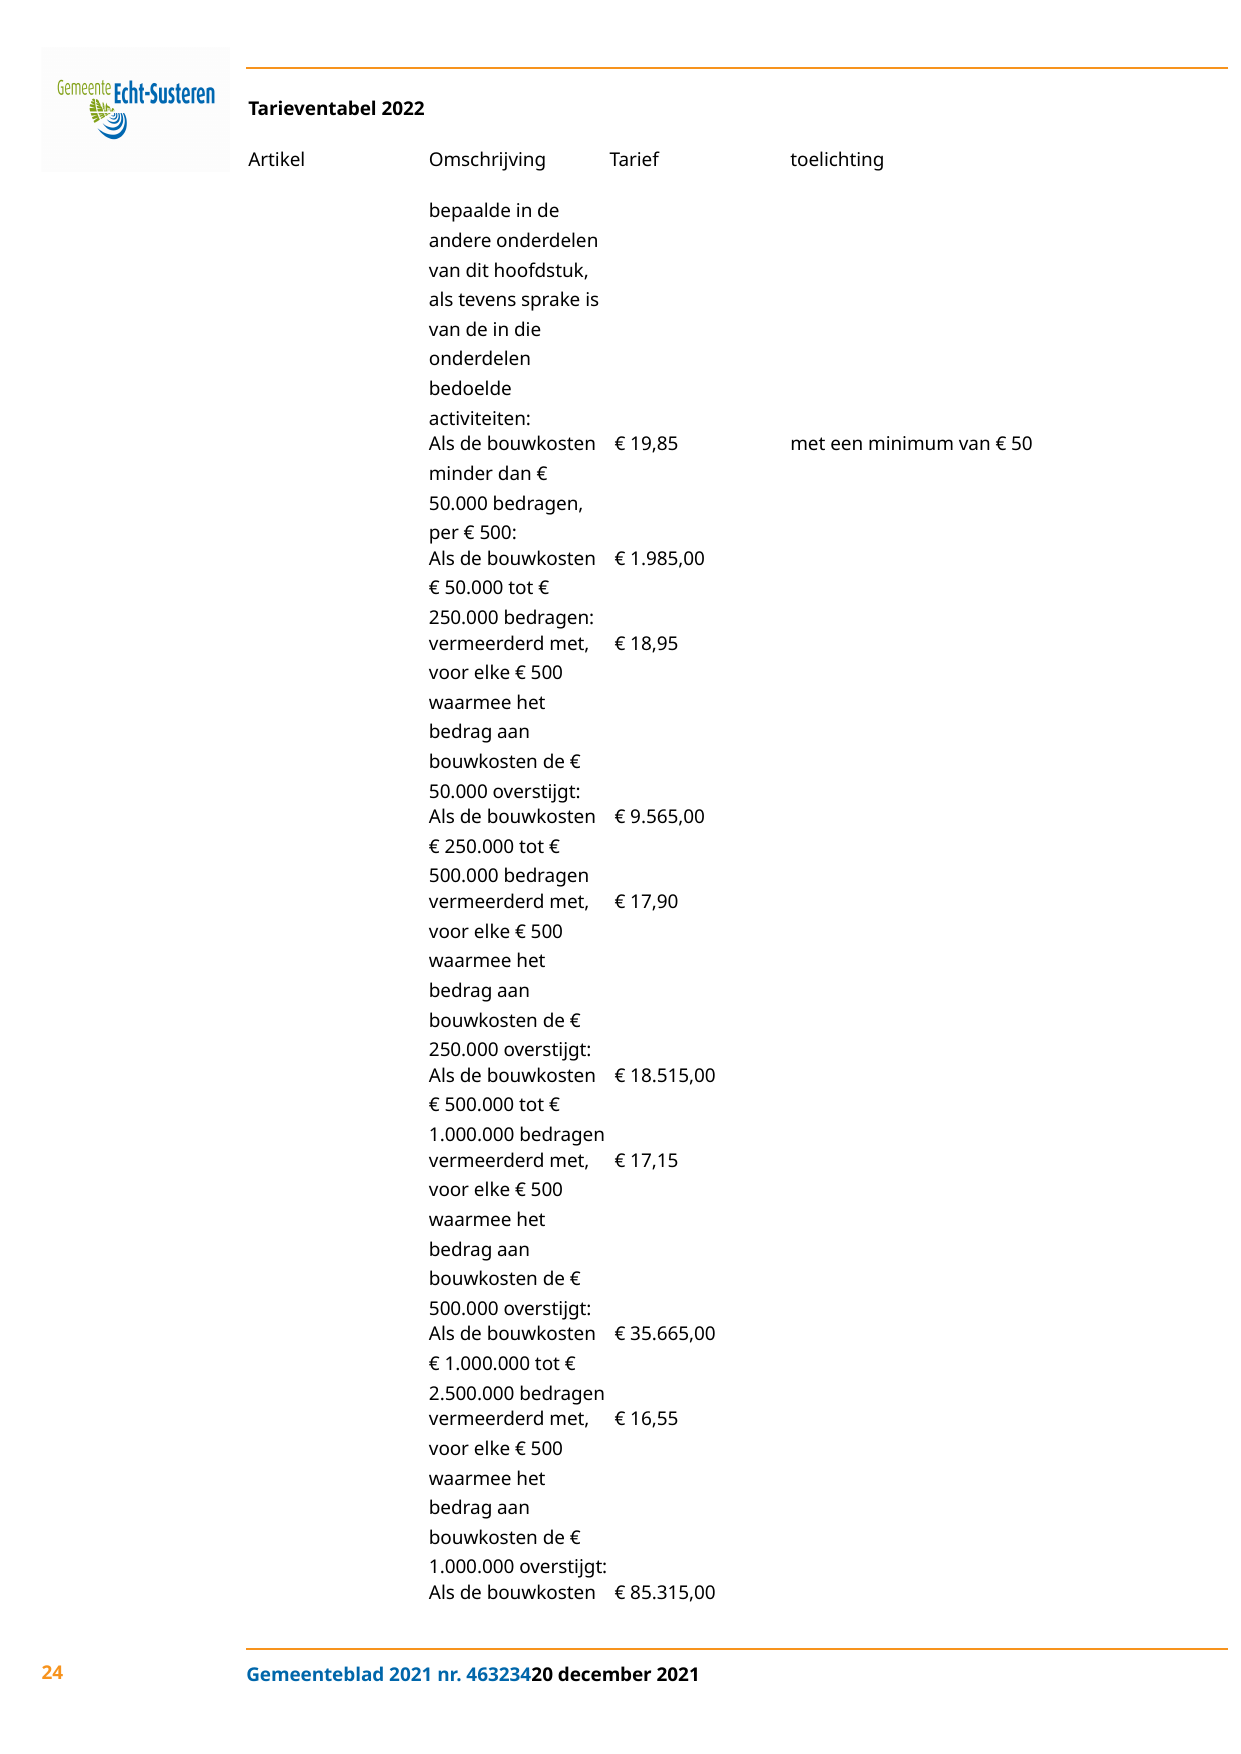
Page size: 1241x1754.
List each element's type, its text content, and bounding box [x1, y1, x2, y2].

table_cell [790, 1406, 1152, 1579]
table_cell Als de bouwkosten € 250.000 tot € 500.000 bedragen [429, 804, 609, 888]
table_cell € 35.665,00 [609, 1321, 790, 1406]
table_cell [790, 630, 1152, 803]
table_cell [790, 804, 1152, 888]
table_cell [609, 121, 790, 146]
table_cell Als de bouwkosten minder dan € 50.000 bedragen, per € 500: [429, 431, 609, 545]
table_cell [248, 121, 429, 146]
table_cell [429, 172, 609, 198]
table_header Tarieventabel 2022 [248, 95, 1152, 121]
table_cell [248, 198, 429, 1605]
table_cell [790, 889, 1152, 1062]
table_cell Artikel [248, 146, 429, 172]
table_cell [790, 121, 1152, 146]
table_cell [609, 172, 790, 198]
table_cell [790, 1579, 1152, 1605]
table_cell Tarief [609, 146, 790, 172]
table_cell vermeerderd met, voor elke € 500 waarmee het bedrag aan bouwkosten de € 1.000.000 overstijgt: [429, 1406, 609, 1579]
table_cell [790, 545, 1152, 630]
table_cell Als de bouwkosten € 500.000 tot € 1.000.000 bedragen [429, 1062, 609, 1147]
table_cell € 17,15 [609, 1147, 790, 1321]
table_cell vermeerderd met, voor elke € 500 waarmee het bedrag aan bouwkosten de € 250.000 overstijgt: [429, 889, 609, 1062]
table_cell € 85.315,00 [609, 1579, 790, 1605]
table_cell € 18,95 [609, 630, 790, 803]
table_cell Omschrijving [429, 146, 609, 172]
table_cell met een minimum van € 50 [790, 431, 1152, 545]
table_cell € 19,85 [609, 431, 790, 545]
table_cell € 16,55 [609, 1406, 790, 1579]
table_cell Als de bouwkosten € 50.000 tot € 250.000 bedragen: [429, 545, 609, 630]
picture [41, 47, 231, 172]
table_cell [248, 172, 429, 198]
table_cell [790, 1147, 1152, 1321]
table_cell bepaalde in de andere onderdelen van dit hoofdstuk, als tevens sprake is van de in die onderdelen bedoelde activiteiten: [429, 198, 609, 431]
table_cell € 18.515,00 [609, 1062, 790, 1147]
table_cell vermeerderd met, voor elke € 500 waarmee het bedrag aan bouwkosten de € 50.000 overstijgt: [429, 630, 609, 803]
table_cell [429, 121, 609, 146]
table_cell € 1.985,00 [609, 545, 790, 630]
table_cell [790, 1062, 1152, 1147]
table_cell Als de bouwkosten [429, 1579, 609, 1605]
table_cell [790, 1321, 1152, 1406]
table_cell toelichting [790, 146, 1152, 172]
table_cell [609, 198, 790, 431]
table_cell € 9.565,00 [609, 804, 790, 888]
table_cell vermeerderd met, voor elke € 500 waarmee het bedrag aan bouwkosten de € 500.000 overstijgt: [429, 1147, 609, 1321]
table_cell € 17,90 [609, 889, 790, 1062]
table_cell [790, 172, 1152, 198]
table_cell Als de bouwkosten € 1.000.000 tot € 2.500.000 bedragen [429, 1321, 609, 1406]
table_cell [790, 198, 1152, 431]
